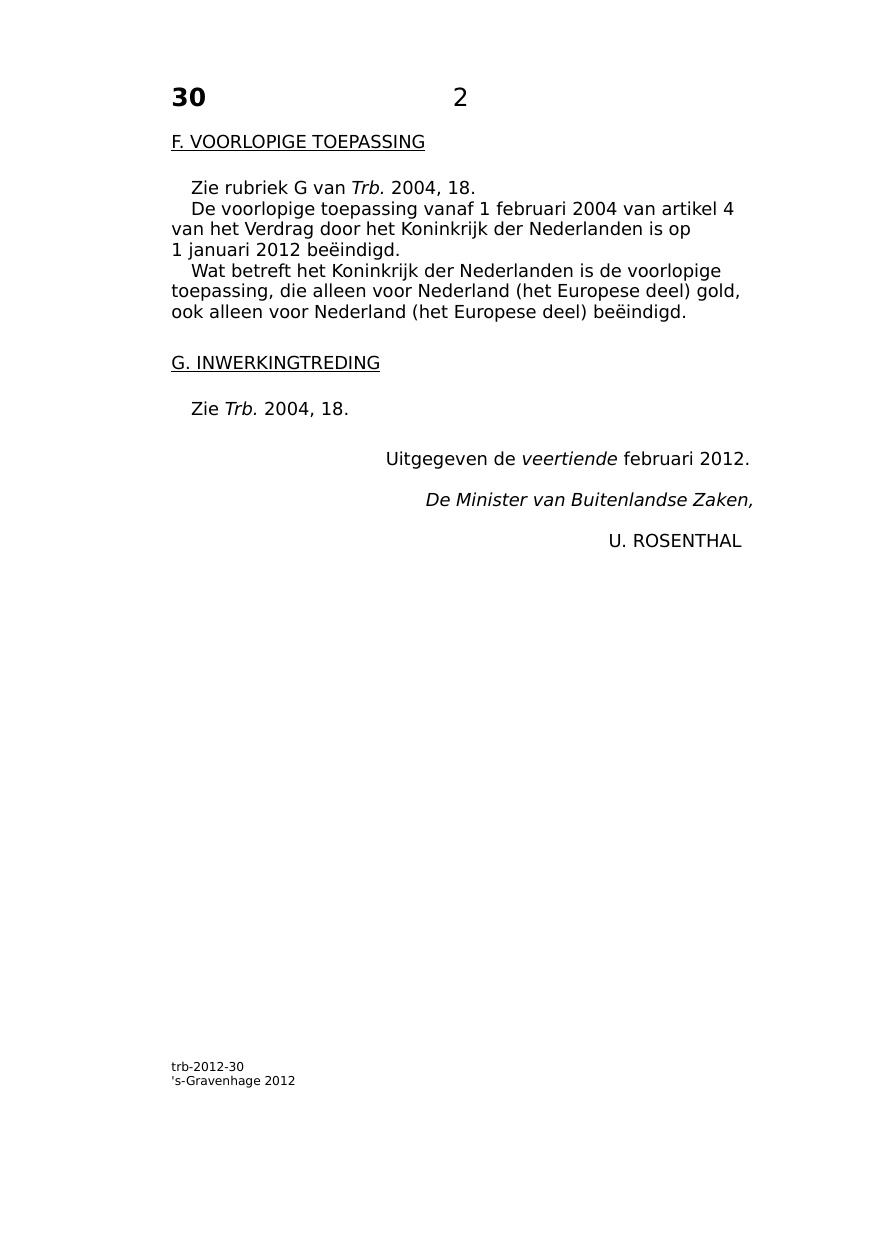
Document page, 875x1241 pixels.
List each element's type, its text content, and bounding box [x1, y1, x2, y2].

subtitle F. VOORLOPIGE TOEPASSING [171, 132, 756, 153]
text Zie rubriek G van Trb. 2004, 18. [171, 178, 756, 198]
text Wat betreft het Koninkrijk der Nederlanden is de voorlopige toepassing, die alleen voor Nederland (het Europese deel) gold, ook alleen voor Nederland (het Europese deel) beëindigd. [171, 261, 756, 323]
text Zie Trb. 2004, 18. [171, 398, 756, 419]
subtitle G. INWERKINGTREDING [171, 353, 756, 373]
text Uitgegeven de veertiende februari 2012. [171, 449, 756, 470]
text 's-Gravenhage 2012 [171, 1074, 405, 1088]
text De voorlopige toepassing vanaf 1 februari 2004 van artikel 4 van het Verdrag door het Koninkrijk der Nederlanden is op 1 januari 2012 beëindigd. [171, 198, 756, 261]
text De Minister van Buitenlandse Zaken, U. ROSENTHAL [171, 490, 756, 552]
text trb-2012-30 [171, 1060, 405, 1074]
